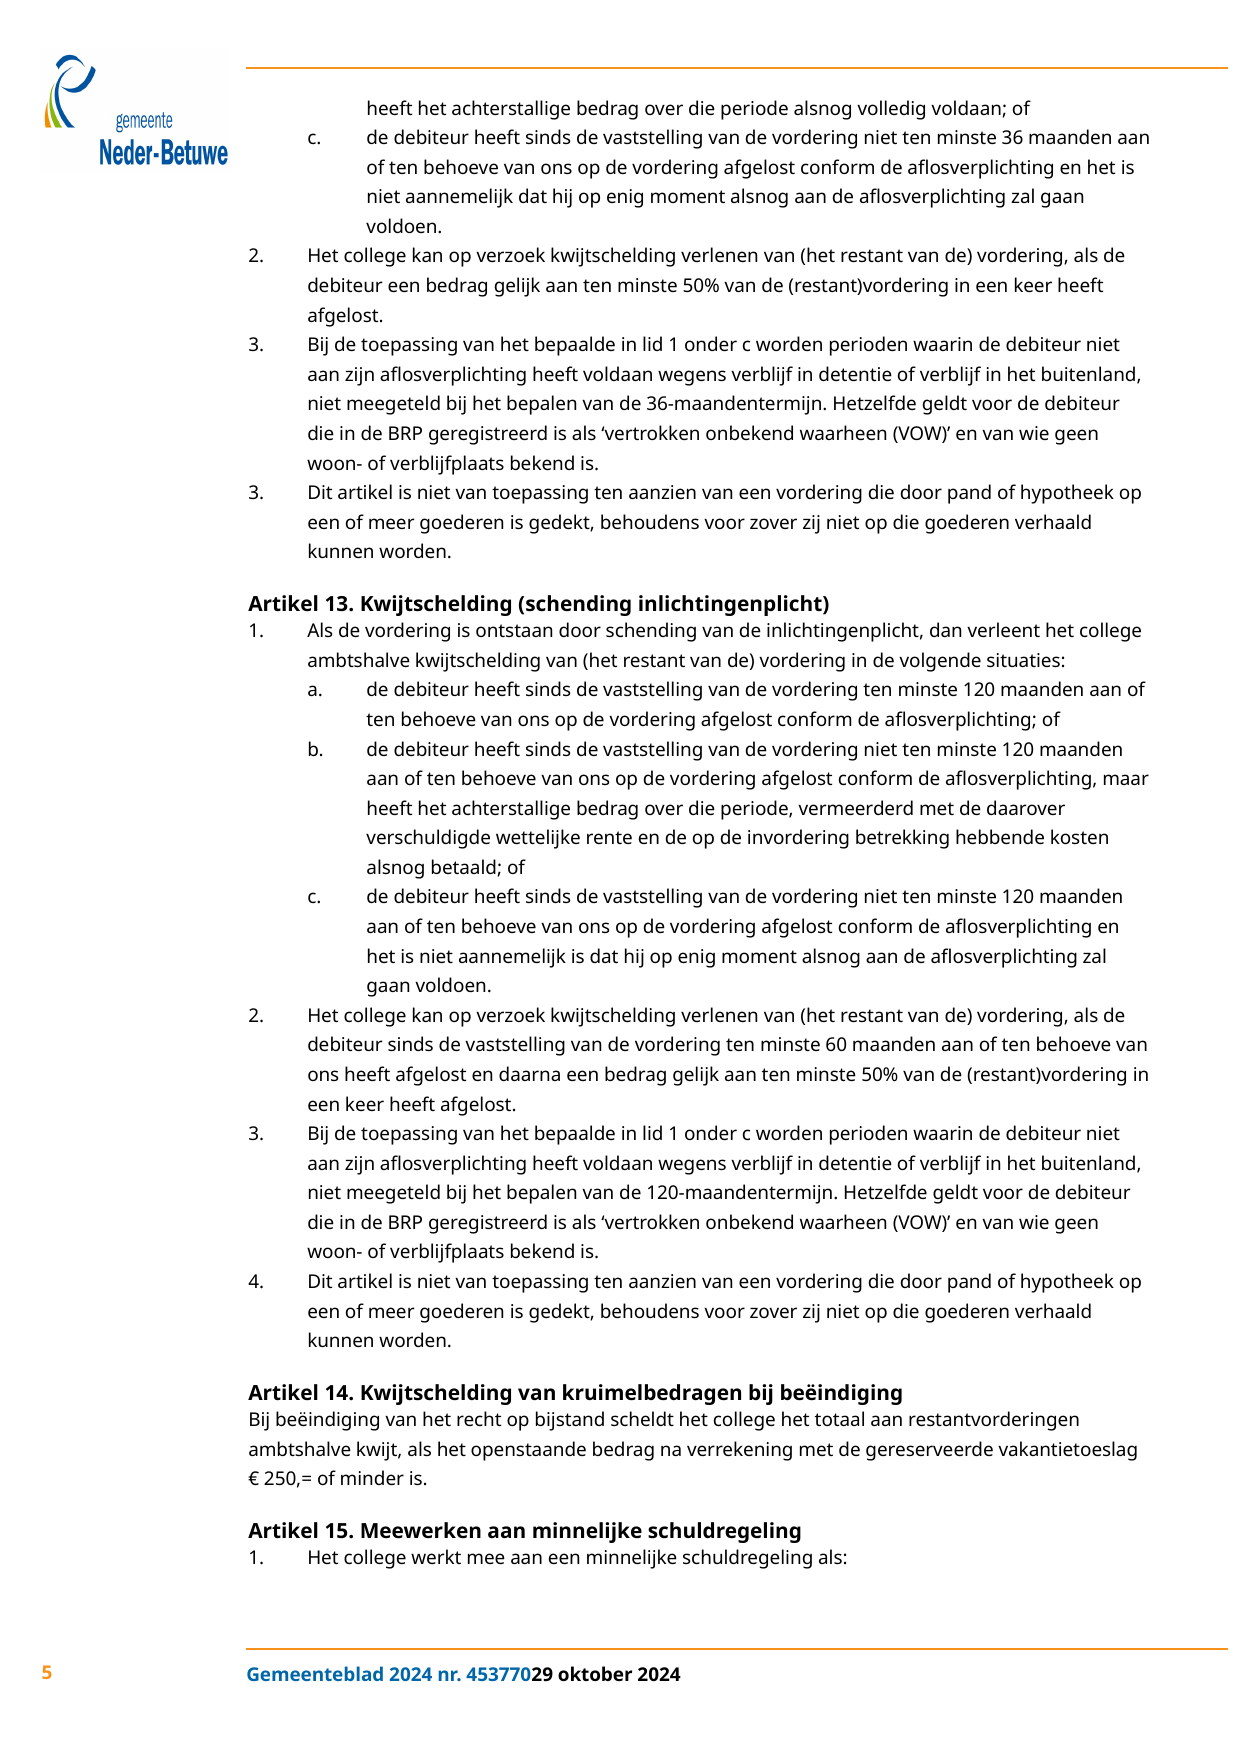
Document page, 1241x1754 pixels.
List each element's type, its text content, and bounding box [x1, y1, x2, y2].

list Dit artikel is niet van toepassing ten aanzien van een vordering die door pand of hypotheek op een of meer goederen is gedekt, behoudens voor zover zij niet op die goederen verhaald kunnen worden. [248, 479, 1152, 564]
text Artikel 15. Meewerken aan minnelijke schuldregeling [248, 1516, 1152, 1544]
list de debiteur heeft sinds de vaststelling van de vordering niet ten minste 120 maanden aan of ten behoeve van ons op de vordering afgelost conform de aflosverplichting en het is niet aannemelijk is dat hij op enig moment alsnog aan de aflosverplichting zal gaan voldoen. [307, 884, 1152, 998]
list Het college kan op verzoek kwijtschelding verlenen van (het restant van de) vordering, als de debiteur een bedrag gelijk aan ten minste 50% van de (restant)vordering in een keer heeft afgelost. [248, 243, 1152, 328]
list Het college werkt mee aan een minnelijke schuldregeling als: [248, 1544, 1152, 1570]
picture [41, 47, 231, 172]
list Het college kan op verzoek kwijtschelding verlenen van (het restant van de) vordering, als de debiteur sinds de vaststelling van de vordering ten minste 60 maanden aan of ten behoeve van ons heeft afgelost en daarna een bedrag gelijk aan ten minste 50% van de (restant)vordering in een keer heeft afgelost. [248, 1002, 1152, 1116]
list Bij de toepassing van het bepaalde in lid 1 onder c worden perioden waarin de debiteur niet aan zijn aflosverplichting heeft voldaan wegens verblijf in detentie of verblijf in het buitenland, niet meegeteld bij het bepalen van de 36-maandentermijn. Hetzelfde geldt voor de debiteur die in de BRP geregistreerd is als ‘vertrokken onbekend waarheen (VOW)’ en van wie geen woon- of verblijfplaats bekend is. [248, 331, 1152, 476]
list de debiteur heeft sinds de vaststelling van de vordering niet ten minste 120 maanden aan of ten behoeve van ons op de vordering afgelost conform de aflosverplichting, maar heeft het achterstallige bedrag over die periode, vermeerderd met de daarover verschuldigde wettelijke rente en de op de invordering betrekking hebbende kosten alsnog betaald; of [307, 736, 1152, 880]
list de debiteur heeft sinds de vaststelling van de vordering niet ten minste 36 maanden aan of ten behoeve van ons op de vordering afgelost conform de aflosverplichting en het is niet aannemelijk dat hij op enig moment alsnog aan de aflosverplichting zal gaan voldoen. [307, 124, 1152, 239]
list heeft het achterstallige bedrag over die periode alsnog volledig voldaan; of [307, 95, 1152, 121]
list Bij de toepassing van het bepaalde in lid 1 onder c worden perioden waarin de debiteur niet aan zijn aflosverplichting heeft voldaan wegens verblijf in detentie of verblijf in het buitenland, niet meegeteld bij het bepalen van de 120-maandentermijn. Hetzelfde geldt voor de debiteur die in de BRP geregistreerd is als ‘vertrokken onbekend waarheen (VOW)’ en van wie geen woon- of verblijfplaats bekend is. [248, 1120, 1152, 1264]
text Artikel 13. Kwijtschelding (schending inlichtingenplicht) [248, 589, 1152, 617]
list Als de vordering is ontstaan door schending van de inlichtingenplicht, dan verleent het college ambtshalve kwijtschelding van (het restant van de) vordering in de volgende situaties: [248, 617, 1152, 673]
text Artikel 14. Kwijtschelding van kruimelbedragen bij beëindiging [248, 1378, 1152, 1406]
text Bij beëindiging van het recht op bijstand scheldt het college het totaal aan restantvorderingen ambtshalve kwijt, als het openstaande bedrag na verrekening met de gereserveerde vakantietoeslag € 250,= of minder is. [248, 1406, 1152, 1491]
list de debiteur heeft sinds de vaststelling van de vordering ten minste 120 maanden aan of ten behoeve van ons op de vordering afgelost conform de aflosverplichting; of [307, 677, 1152, 732]
list Dit artikel is niet van toepassing ten aanzien van een vordering die door pand of hypotheek op een of meer goederen is gedekt, behoudens voor zover zij niet op die goederen verhaald kunnen worden. [248, 1268, 1152, 1353]
